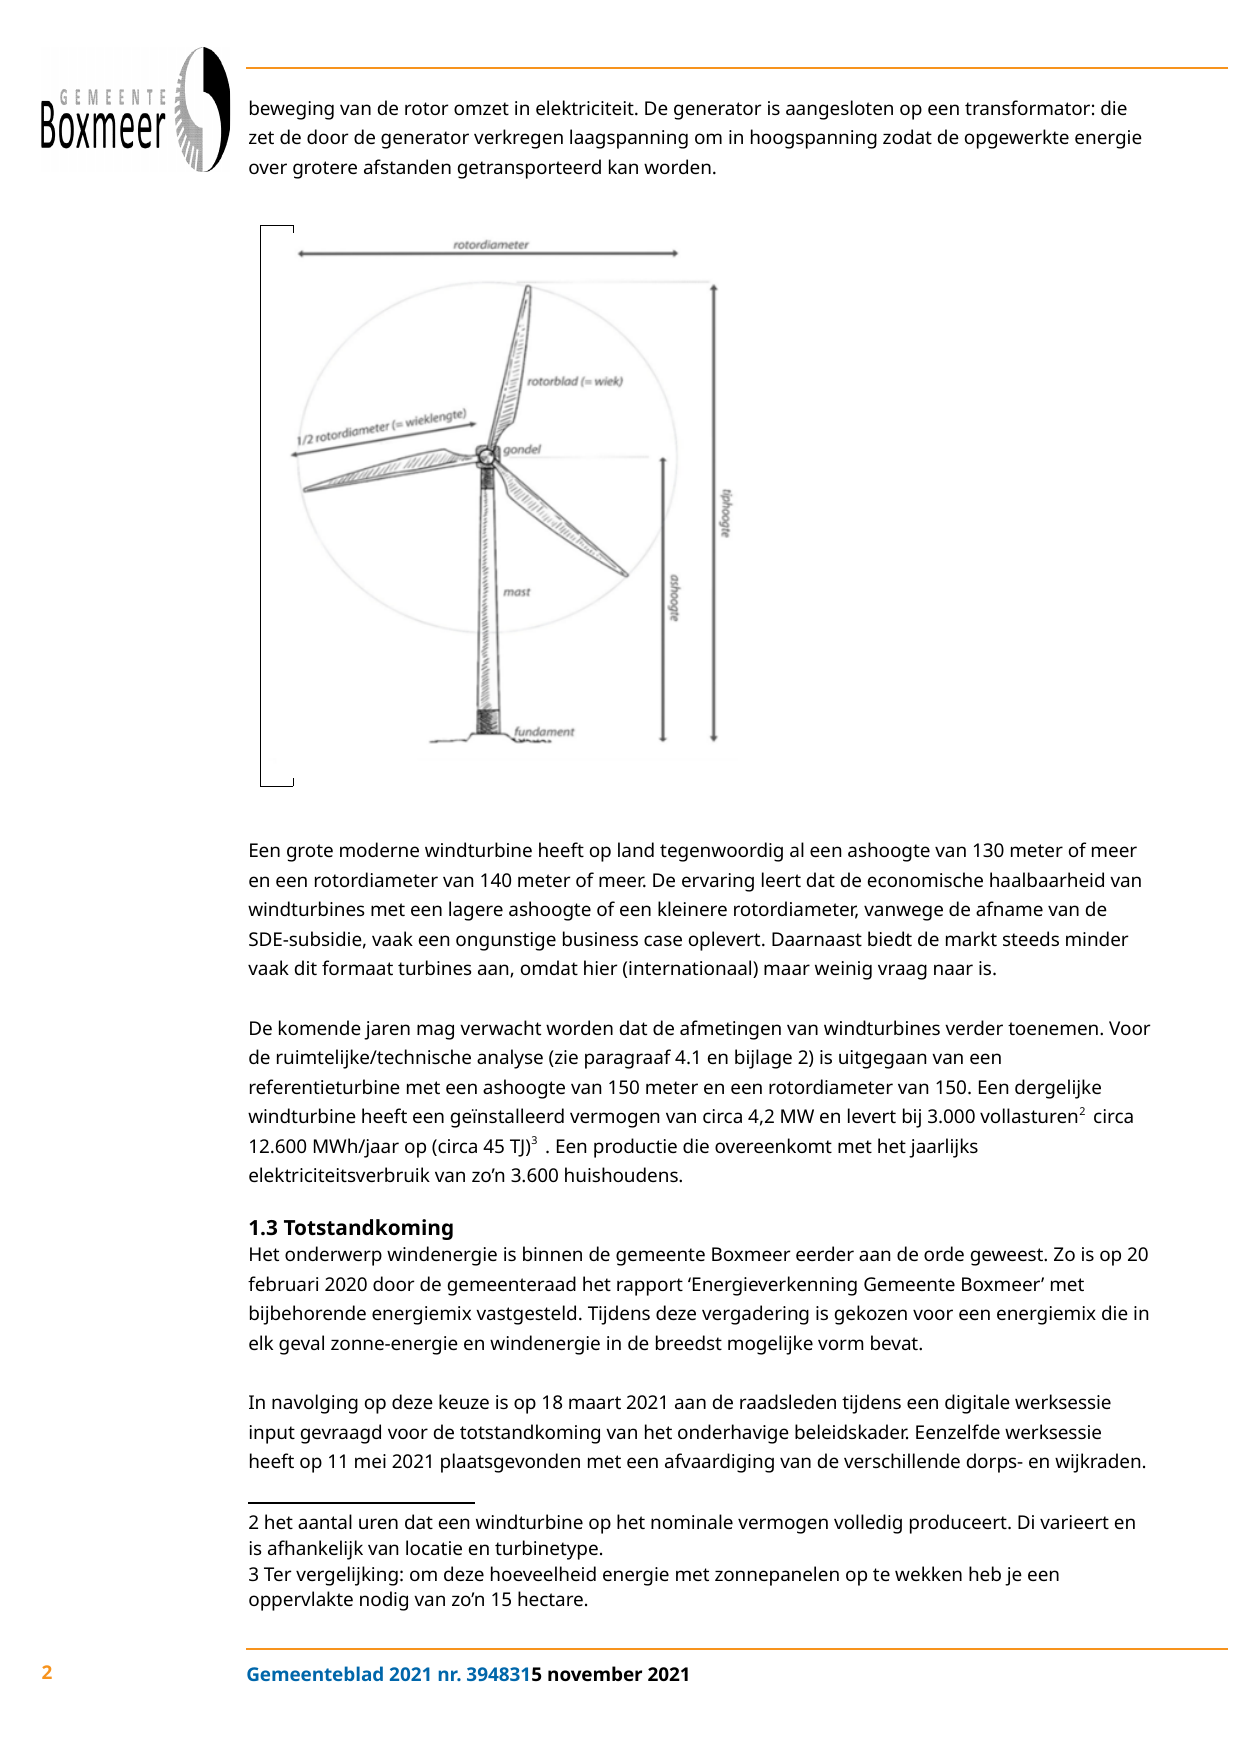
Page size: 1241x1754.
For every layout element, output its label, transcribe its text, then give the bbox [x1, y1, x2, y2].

picture [41, 47, 231, 172]
text Het onderwerp windenergie is binnen de gemeente Boxmeer eerder aan de orde geweest. Zo is op 20 februari 2020 door de gemeenteraad het rapport ‘Energieverkenning Gemeente Boxmeer’ met bijbehorende energiemix vastgesteld. Tijdens deze vergadering is gekozen voor een energiemix die in elk geval zonne-energie en windenergie in de breedst mogelijke vorm bevat. [248, 1241, 1152, 1356]
text De komende jaren mag verwacht worden dat de afmetingen van windturbines verder toenemen. Voor de ruimtelijke/technische analyse (zie paragraaf 4.1 en bijlage 2) is uitgegaan van een referentieturbine met een ashoogte van 150 meter en een rotordiameter van 150. Een dergelijke windturbine heeft een geïnstalleerd vermogen van circa 4,2 MW en levert bij 3.000 vollasturen circa 12.600 MWh/jaar op (circa 45 TJ) . Een productie die overeenkomt met het jaarlijks elektriciteitsverbruik van zo’n 3.600 huishoudens. [248, 1015, 1152, 1188]
text Een grote moderne windturbine heeft op land tegenwoordig al een ashoogte van 130 meter of meer en een rotordiameter van 140 meter of meer. De ervaring leert dat de economische haalbaarheid van windturbines met een lagere ashoogte of een kleinere rotordiameter, vanwege de afname van de SDE-subsidie, vaak een ongunstige business case oplevert. Daarnaast biedt de markt steeds minder vaak dit formaat turbines aan, omdat hier (internationaal) maar weinig vraag naar is. [248, 837, 1152, 981]
text Ter vergelijking: om deze hoeveelheid energie met zonnepanelen op te wekken heb je een oppervlakte nodig van zo’n 15 hectare. [248, 1561, 1152, 1612]
text het aantal uren dat een windturbine op het nominale vermogen volledig produceert. Di varieert en is afhankelijk van locatie en turbinetype. [248, 1509, 1152, 1561]
text In navolging op deze keuze is op 18 maart 2021 aan de raadsleden tijdens een digitale werksessie input gevraagd voor de totstandkoming van het onderhavige beleidskader. Eenzelfde werksessie heeft op 11 mei 2021 plaatsgevonden met een afvaardiging van de verschillende dorps- en wijkraden. [248, 1389, 1152, 1474]
picture [268, 233, 742, 778]
text beweging van de rotor omzet in elektriciteit. De generator is aangesloten op een transformator: die zet de door de generator verkregen laagspanning om in hoogspanning zodat de opgewerkte energie over grotere afstanden getransporteerd kan worden. [248, 95, 1152, 180]
text 1.3 Totstandkoming [248, 1213, 1152, 1241]
